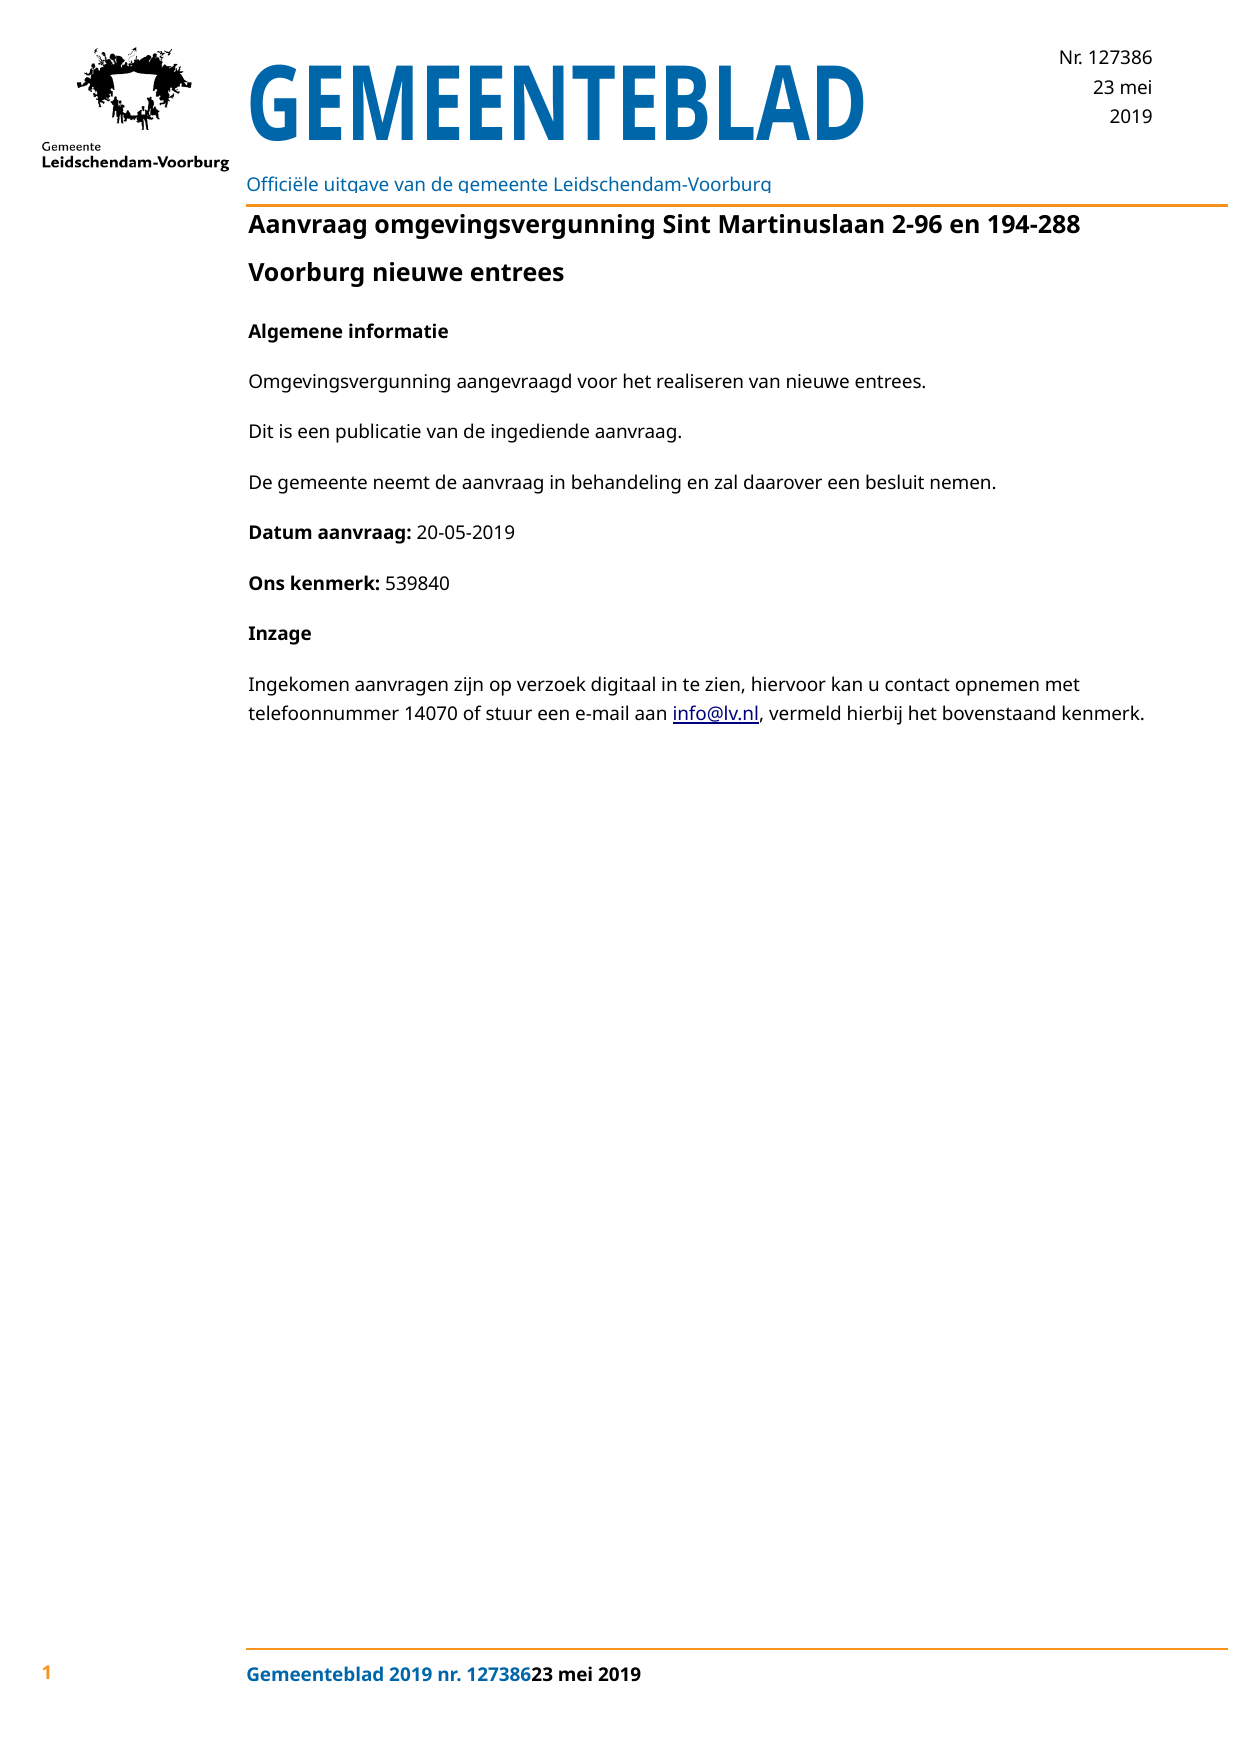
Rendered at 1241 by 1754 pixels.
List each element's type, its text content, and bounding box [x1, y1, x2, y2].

text De gemeente neemt de aanvraag in behandeling en zal daarover een besluit nemen. [248, 469, 1152, 495]
text Inzage [248, 620, 1152, 646]
text Dit is een publicatie van de ingediende aanvraag. [248, 419, 1152, 444]
picture [41, 47, 231, 172]
text Omgevingsvergunning aangevraagd voor het realiseren van nieuwe entrees. [248, 368, 1152, 394]
text Datum aanvraag: 20-05-2019 [248, 519, 1152, 545]
text Ons kenmerk: 539840 [248, 570, 1152, 596]
text Ingekomen aanvragen zijn op verzoek digitaal in te zien, hiervoor kan u contact opnemen met telefoonnummer 14070 of stuur een e-mail aan info@lv.nl, vermeld hierbij het bovenstaand kenmerk. [248, 671, 1152, 726]
text Algemene informatie [248, 318, 1152, 344]
text Aanvraag omgevingsvergunning Sint Martinuslaan 2-96 en 194-288 Voorburg nieuwe entrees [248, 207, 1152, 288]
